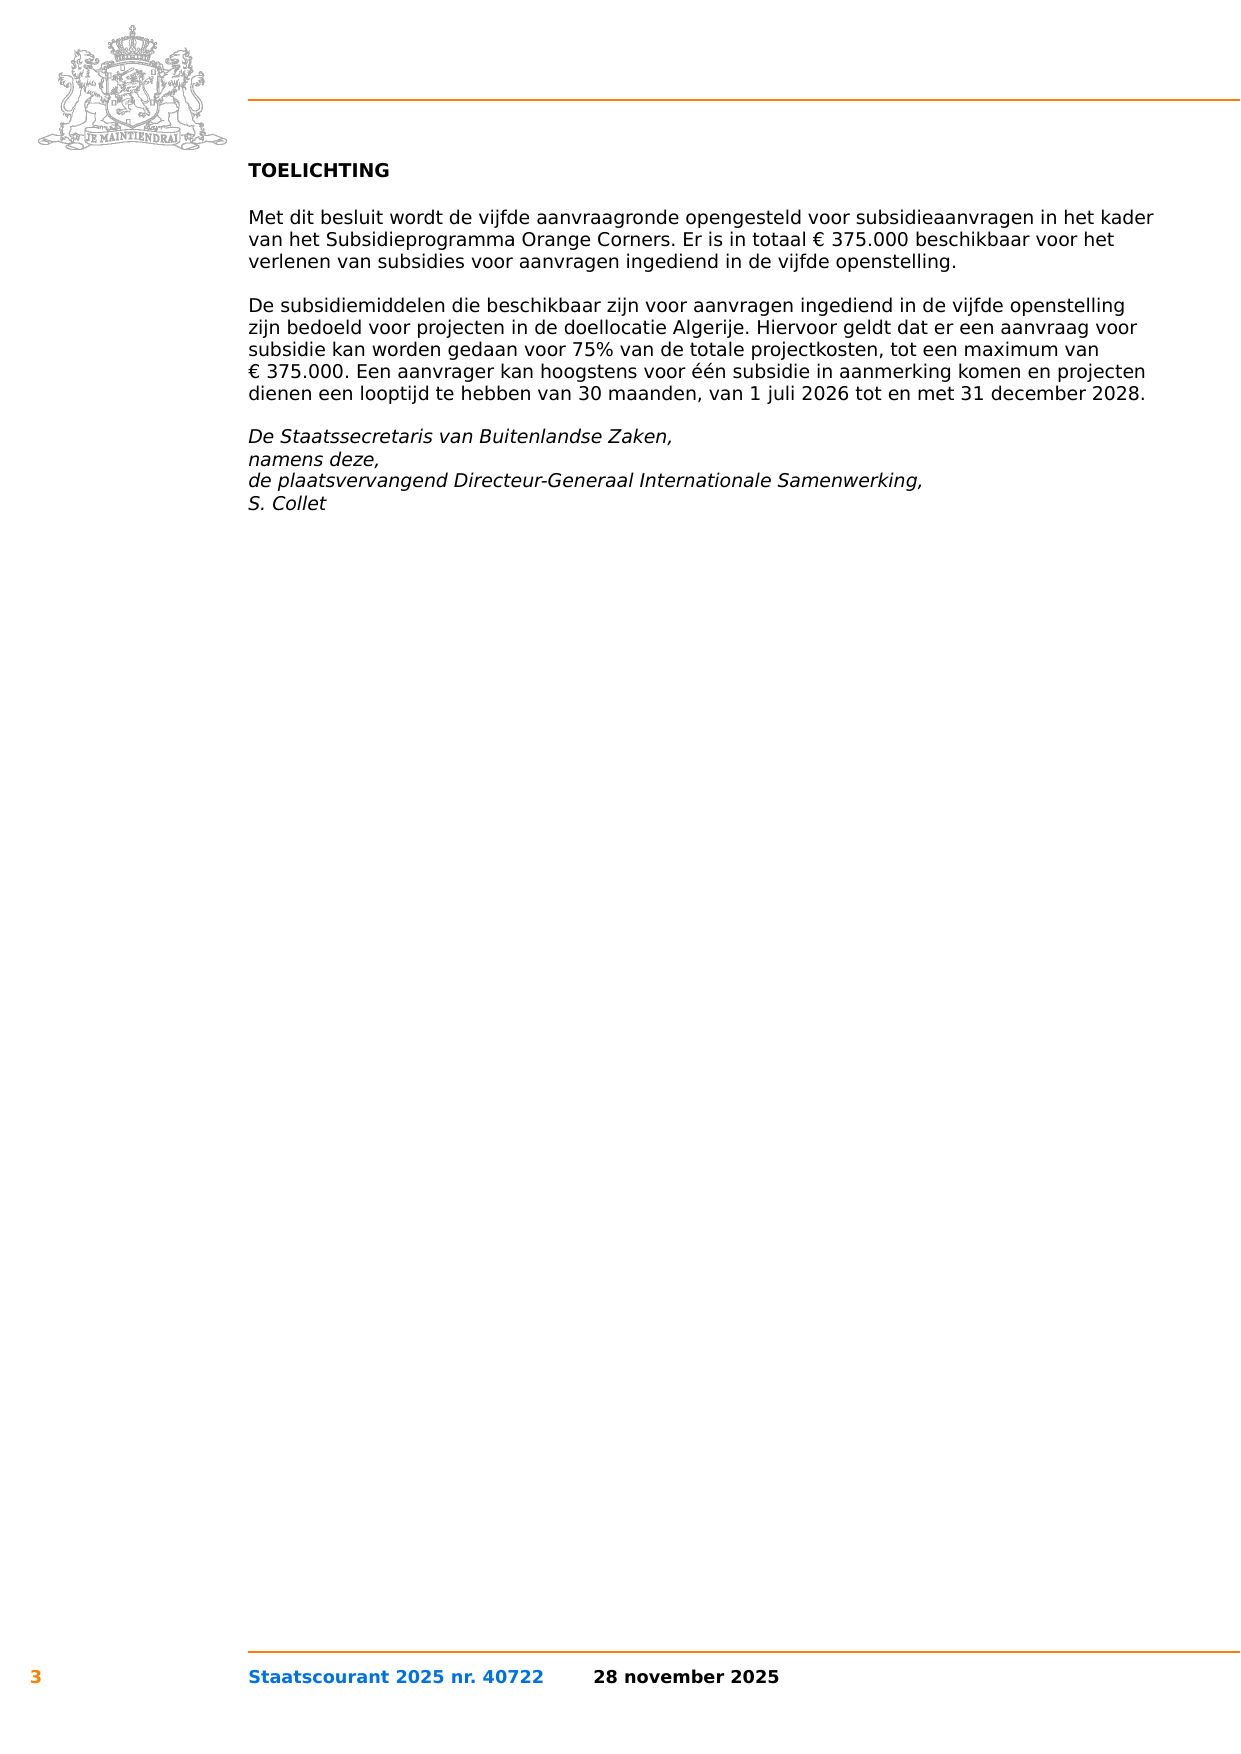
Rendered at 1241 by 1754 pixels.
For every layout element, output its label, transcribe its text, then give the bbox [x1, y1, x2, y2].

text De Staatssecretaris van Buitenlandse Zaken, namens deze, de plaatsvervangend Directeur-Generaal Internationale Samenwerking, S. Collet [248, 426, 1163, 514]
picture [38, 25, 227, 150]
text De subsidiemiddelen die beschikbaar zijn voor aanvragen ingediend in de vijfde openstelling zijn bedoeld voor projecten in de doellocatie Algerije. Hiervoor geldt dat er een aanvraag voor subsidie kan worden gedaan voor 75% van de totale projectkosten, tot een maximum van € 375.000. Een aanvrager kan hoogstens voor één subsidie in aanmerking komen en projecten dienen een looptijd te hebben van 30 maanden, van 1 juli 2026 tot en met 31 december 2028. [248, 295, 1163, 404]
subtitle TOELICHTING [248, 160, 1163, 182]
text Met dit besluit wordt de vijfde aanvraagronde opengesteld voor subsidieaanvragen in het kader van het Subsidieprogramma Orange Corners. Er is in totaal € 375.000 beschikbaar voor het verlenen van subsidies voor aanvragen ingediend in de vijfde openstelling. [248, 207, 1163, 273]
